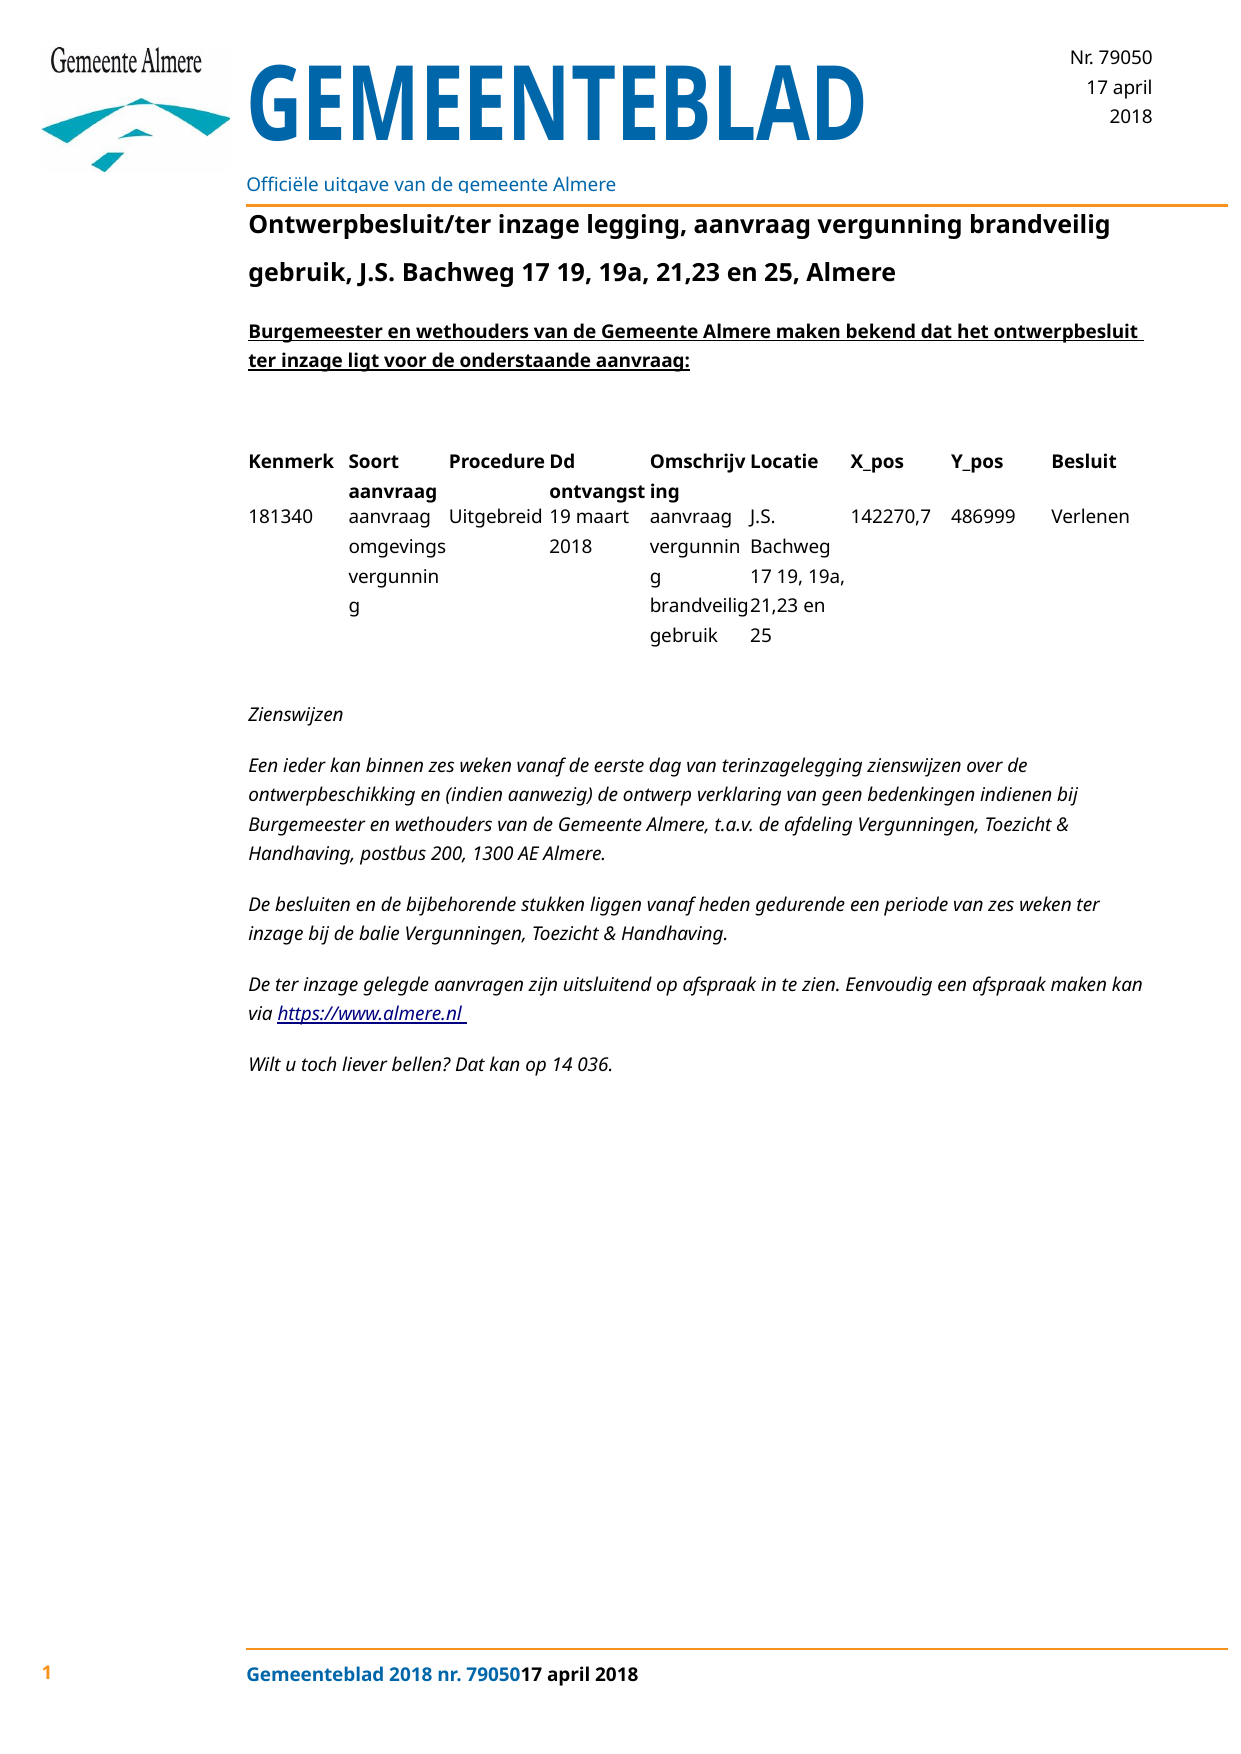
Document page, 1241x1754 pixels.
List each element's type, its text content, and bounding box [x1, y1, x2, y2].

table_cell aanvraag omgevingsvergunning [348, 504, 449, 648]
table_cell 142270,7 [850, 504, 951, 648]
table_header Omschrijving [650, 449, 750, 504]
text De ter inzage gelegde aanvragen zijn uitsluitend op afspraak in te zien. Eenvoudig een afspraak maken kan via https://www.almere.nl [248, 971, 1152, 1026]
table_cell 486999 [951, 504, 1051, 648]
table_cell Uitgebreid [449, 504, 549, 648]
table_header Locatie [750, 449, 850, 504]
text Burgemeester en wethouders van de Gemeente Almere maken bekend dat het ontwerpbesluit ter inzage ligt voor de onderstaande aanvraag: [248, 318, 1152, 373]
table_header Soort aanvraag [348, 449, 449, 504]
table_cell Verlenen [1051, 504, 1152, 648]
table_cell 181340 [248, 504, 348, 648]
table_header Y_pos [951, 449, 1051, 504]
table_header Besluit [1051, 449, 1152, 504]
text Wilt u toch liever bellen? Dat kan op 14 036. [248, 1051, 1152, 1077]
text De besluiten en de bijbehorende stukken liggen vanaf heden gedurende een periode van zes weken ter inzage bij de balie Vergunningen, Toezicht & Handhaving. [248, 891, 1152, 946]
table_cell 19 maart 2018 [549, 504, 649, 648]
text Zienswijzen [248, 701, 1152, 727]
table_header Kenmerk [248, 449, 348, 504]
text Ontwerpbesluit/ter inzage legging, aanvraag vergunning brandveilig gebruik, J.S. Bachweg 17 19, 19a, 21,23 en 25, Almere [248, 207, 1152, 288]
table_header Procedure [449, 449, 549, 504]
picture [41, 47, 231, 172]
table_header X_pos [850, 449, 951, 504]
table_header Dd ontvangst [549, 449, 649, 504]
table_cell aanvraag vergunning brandveilig gebruik [650, 504, 750, 648]
table_cell J.S. Bachweg 17 19, 19a, 21,23 en 25 [750, 504, 850, 648]
text Een ieder kan binnen zes weken vanaf de eerste dag van terinzagelegging zienswijzen over de ontwerpbeschikking en (indien aanwezig) de ontwerp verklaring van geen bedenkingen indienen bij Burgemeester en wethouders van de Gemeente Almere, t.a.v. de afdeling Vergunningen, Toezicht & Handhaving, postbus 200, 1300 AE Almere. [248, 752, 1152, 866]
